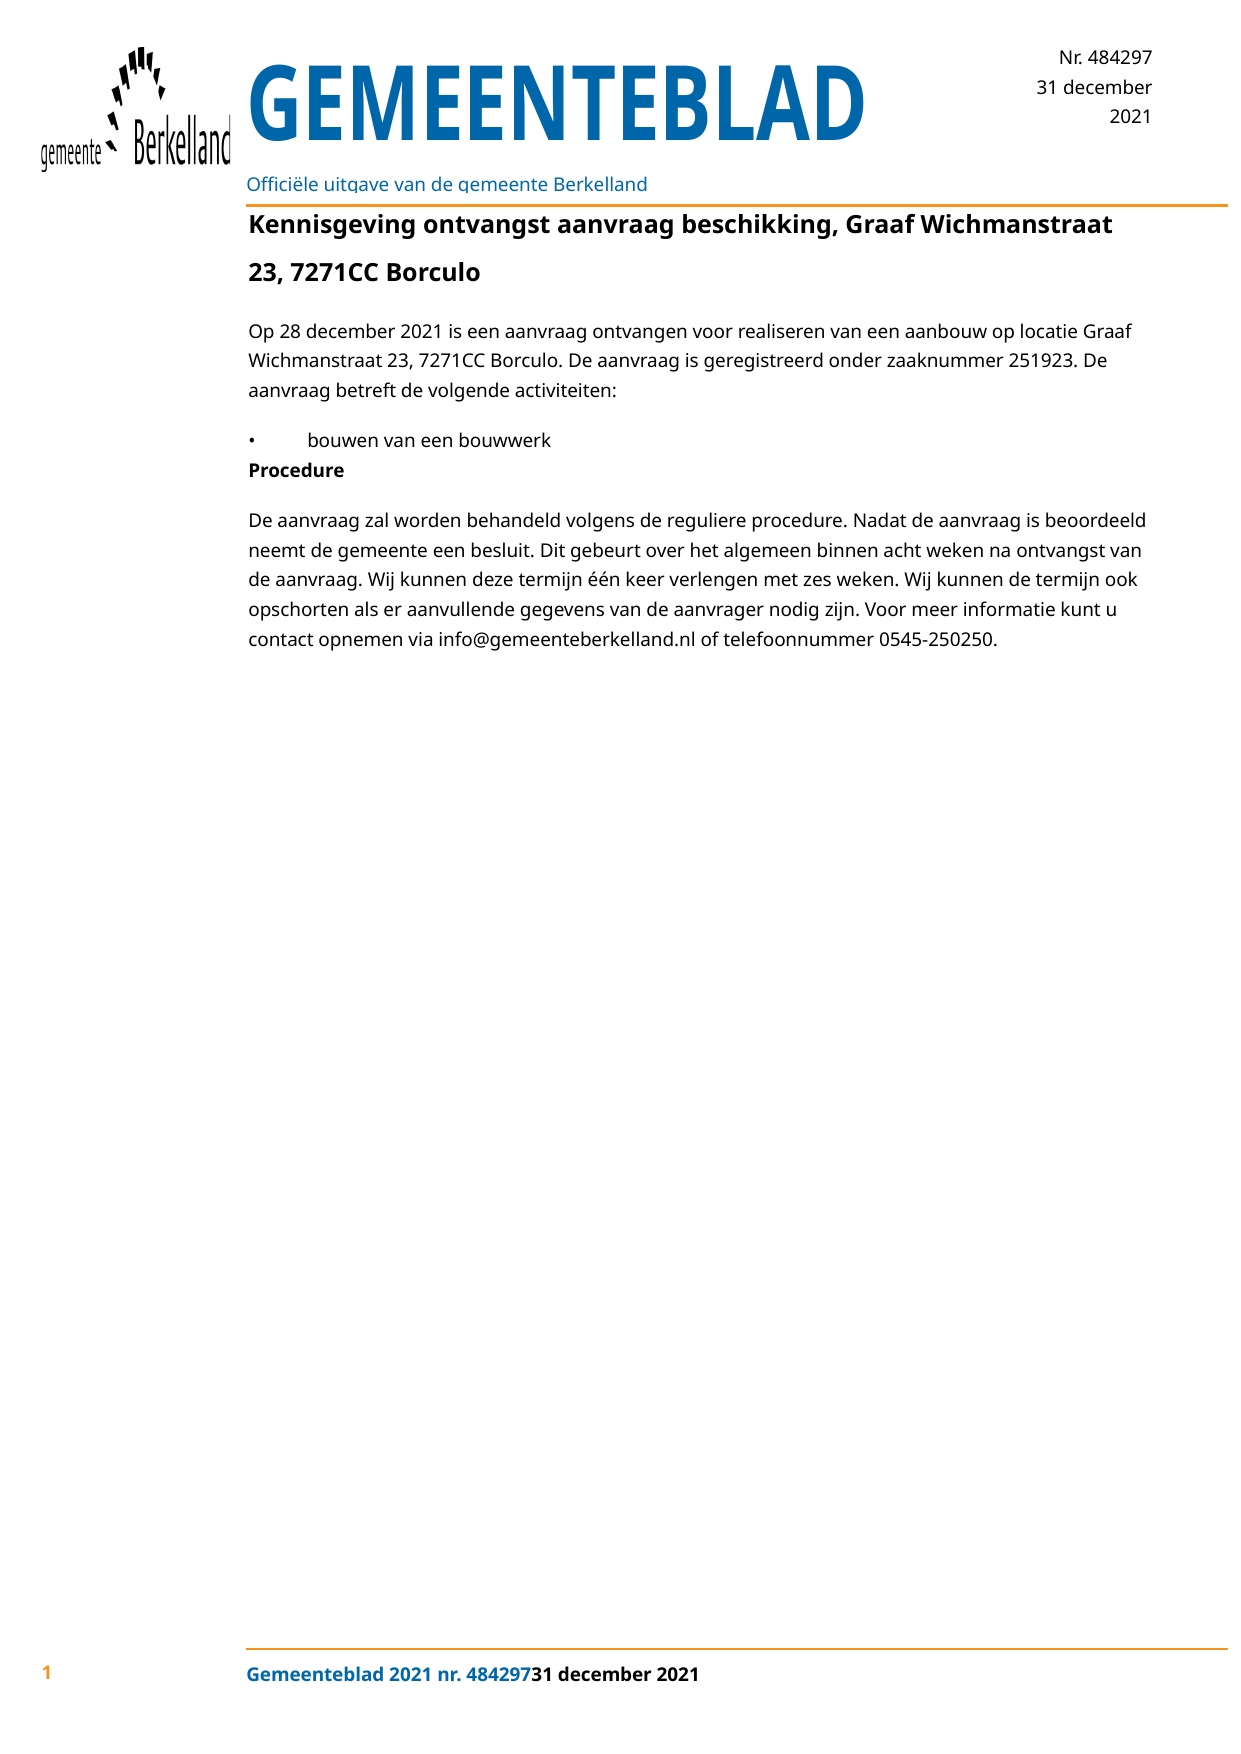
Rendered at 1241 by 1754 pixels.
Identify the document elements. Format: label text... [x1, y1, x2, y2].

list bouwen van een bouwwerk [248, 427, 1152, 453]
text Procedure [248, 457, 1152, 483]
picture [41, 47, 231, 172]
text Op 28 december 2021 is een aanvraag ontvangen voor realiseren van een aanbouw op locatie Graaf Wichmanstraat 23, 7271CC Borculo. De aanvraag is geregistreerd onder zaaknummer 251923. De aanvraag betreft de volgende activiteiten: [248, 318, 1152, 403]
text De aanvraag zal worden behandeld volgens de reguliere procedure. Nadat de aanvraag is beoordeeld neemt de gemeente een besluit. Dit gebeurt over het algemeen binnen acht weken na ontvangst van de aanvraag. Wij kunnen deze termijn één keer verlengen met zes weken. Wij kunnen de termijn ook opschorten als er aanvullende gegevens van de aanvrager nodig zijn. Voor meer informatie kunt u contact opnemen via info@gemeenteberkelland.nl of telefoonnummer 0545-250250. [248, 507, 1152, 652]
text Kennisgeving ontvangst aanvraag beschikking, Graaf Wichmanstraat 23, 7271CC Borculo [248, 207, 1152, 288]
